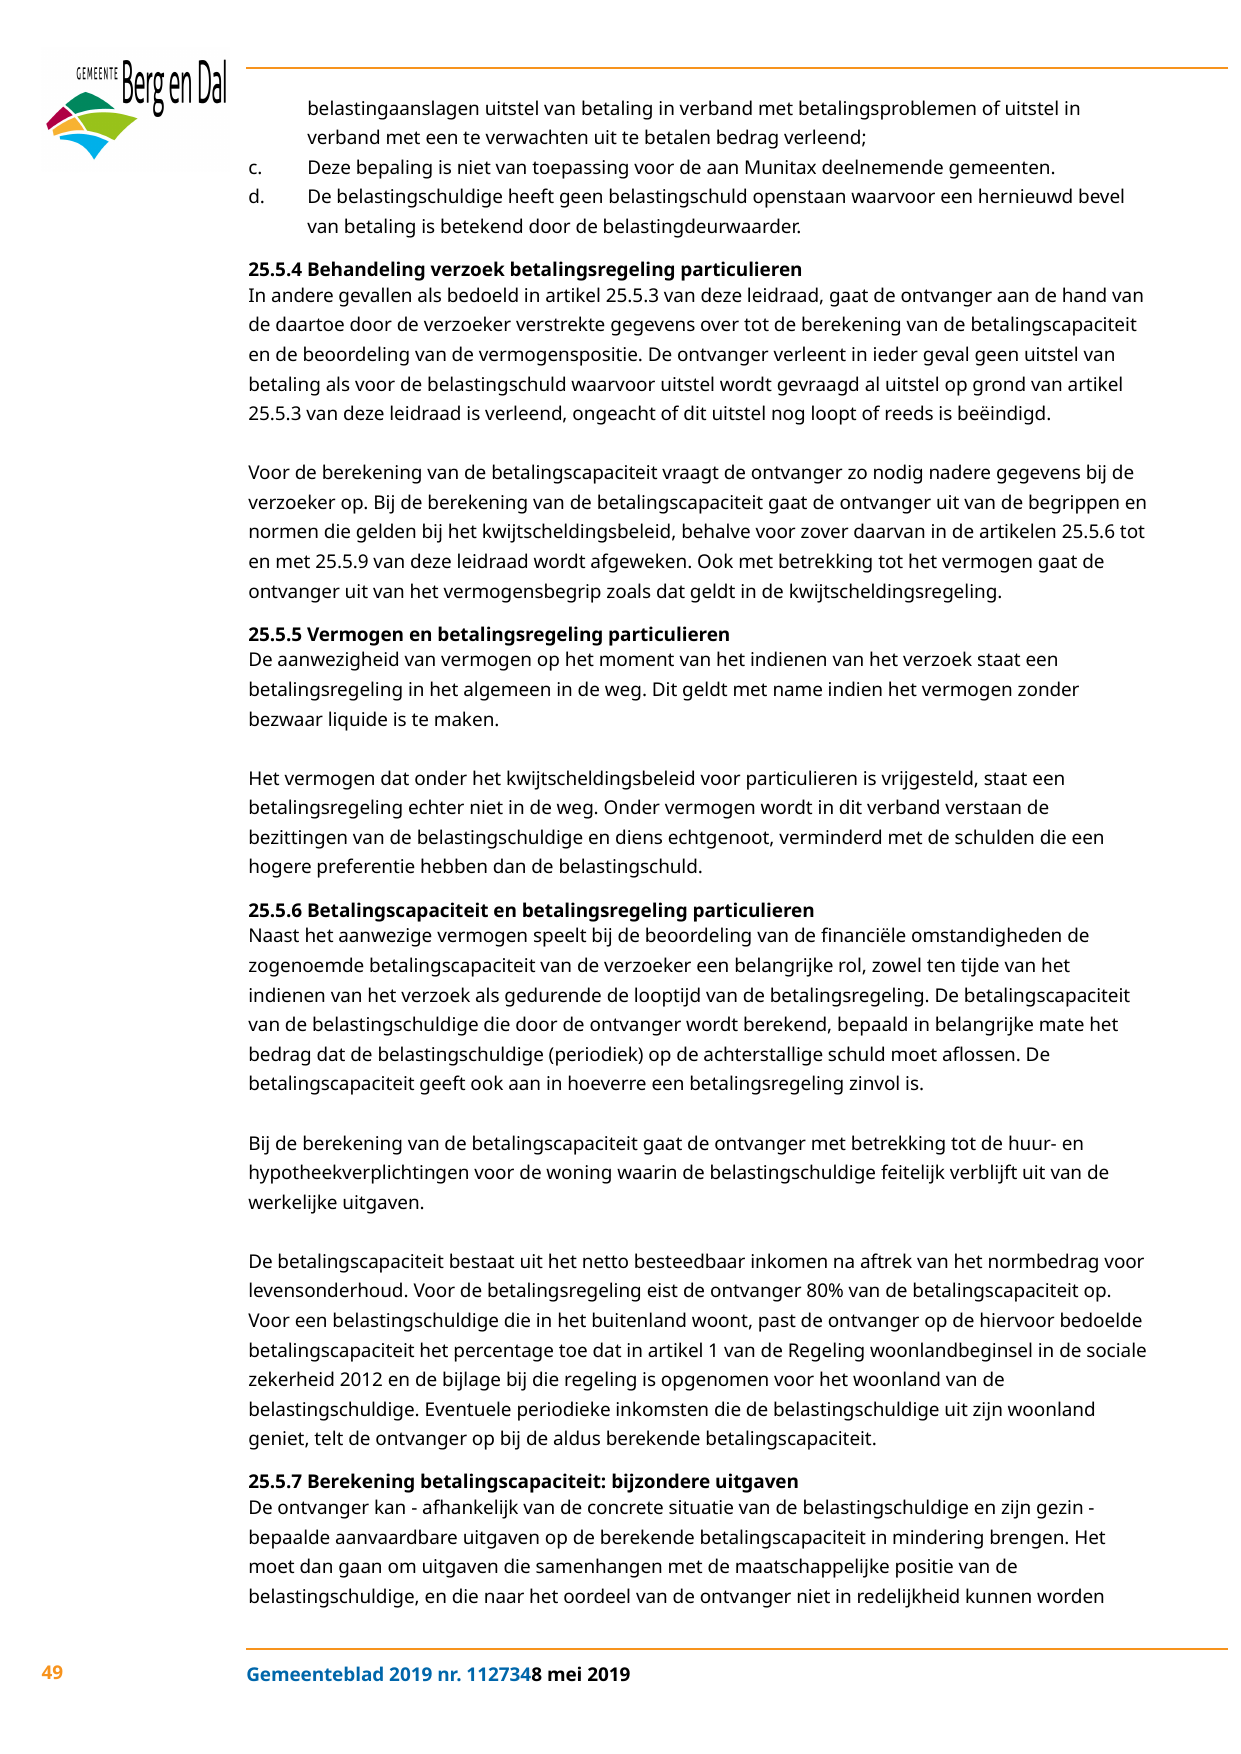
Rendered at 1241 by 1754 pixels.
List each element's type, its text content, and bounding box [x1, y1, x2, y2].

text 25.5.6 Betalingscapaciteit en betalingsregeling particulieren [248, 897, 1152, 923]
text Het vermogen dat onder het kwijtscheldingsbeleid voor particulieren is vrijgesteld, staat een betalingsregeling echter niet in de weg. Onder vermogen wordt in dit verband verstaan de bezittingen van de belastingschuldige en diens echtgenoot, verminderd met de schulden die een hogere preferentie hebben dan de belastingschuld. [248, 765, 1152, 879]
list Deze bepaling is niet van toepassing voor de aan Munitax deelnemende gemeenten. [248, 154, 1152, 180]
picture [41, 47, 231, 172]
text 25.5.4 Behandeling verzoek betalingsregeling particulieren [248, 256, 1152, 282]
text De betalingscapaciteit bestaat uit het netto besteedbaar inkomen na aftrek van het normbedrag voor levensonderhoud. Voor de betalingsregeling eist de ontvanger 80% van de betalingscapaciteit op. Voor een belastingschuldige die in het buitenland woont, past de ontvanger op de hiervoor bedoelde betalingscapaciteit het percentage toe dat in artikel 1 van de Regeling woonlandbeginsel in de sociale zekerheid 2012 en de bijlage bij die regeling is opgenomen voor het woonland van de belastingschuldige. Eventuele periodieke inkomsten die de belastingschuldige uit zijn woonland geniet, telt de ontvanger op bij de aldus berekende betalingscapaciteit. [248, 1248, 1152, 1451]
text 25.5.7 Berekening betalingscapaciteit: bijzondere uitgaven [248, 1469, 1152, 1494]
text De aanwezigheid van vermogen op het moment van het indienen van het verzoek staat een betalingsregeling in het algemeen in de weg. Dit geldt met name indien het vermogen zonder bezwaar liquide is te maken. [248, 647, 1152, 732]
list De belastingschuldige heeft geen belastingschuld openstaan waarvoor een hernieuwd bevel van betaling is betekend door de belastingdeurwaarder. [248, 183, 1152, 239]
text 25.5.5 Vermogen en betalingsregeling particulieren [248, 621, 1152, 647]
text Bij de berekening van de betalingscapaciteit gaat de ontvanger met betrekking tot de huur- en hypotheekverplichtingen voor de woning waarin de belastingschuldige feitelijk verblijft uit van de werkelijke uitgaven. [248, 1130, 1152, 1214]
text Naast het aanwezige vermogen speelt bij de beoordeling van de financiële omstandigheden de zogenoemde betalingscapaciteit van de verzoeker een belangrijke rol, zowel ten tijde van het indienen van het verzoek als gedurende de looptijd van de betalingsregeling. De betalingscapaciteit van de belastingschuldige die door de ontvanger wordt berekend, bepaald in belangrijke mate het bedrag dat de belastingschuldige (periodiek) op de achterstallige schuld moet aflossen. De betalingscapaciteit geeft ook aan in hoeverre een betalingsregeling zinvol is. [248, 923, 1152, 1096]
text Voor de berekening van de betalingscapaciteit vraagt de ontvanger zo nodig nadere gegevens bij de verzoeker op. Bij de berekening van de betalingscapaciteit gaat de ontvanger uit van de begrippen en normen die gelden bij het kwijtscheldingsbeleid, behalve voor zover daarvan in de artikelen 25.5.6 tot en met 25.5.9 van deze leidraad wordt afgeweken. Ook met betrekking tot het vermogen gaat de ontvanger uit van het vermogensbegrip zoals dat geldt in de kwijtscheldingsregeling. [248, 459, 1152, 603]
list belastingaanslagen uitstel van betaling in verband met betalingsproblemen of uitstel in verband met een te verwachten uit te betalen bedrag verleend; [248, 95, 1152, 150]
text In andere gevallen als bedoeld in artikel 25.5.3 van deze leidraad, gaat de ontvanger aan de hand van de daartoe door de verzoeker verstrekte gegevens over tot de berekening van de betalingscapaciteit en de beoordeling van de vermogenspositie. De ontvanger verleent in ieder geval geen uitstel van betaling als voor de belastingschuld waarvoor uitstel wordt gevraagd al uitstel op grond van artikel 25.5.3 van deze leidraad is verleend, ongeacht of dit uitstel nog loopt of reeds is beëindigd. [248, 282, 1152, 426]
text De ontvanger kan - afhankelijk van de concrete situatie van de belastingschuldige en zijn gezin - bepaalde aanvaardbare uitgaven op de berekende betalingscapaciteit in mindering brengen. Het moet dan gaan om uitgaven die samenhangen met de maatschappelijke positie van de belastingschuldige, en die naar het oordeel van de ontvanger niet in redelijkheid kunnen worden [248, 1494, 1152, 1609]
